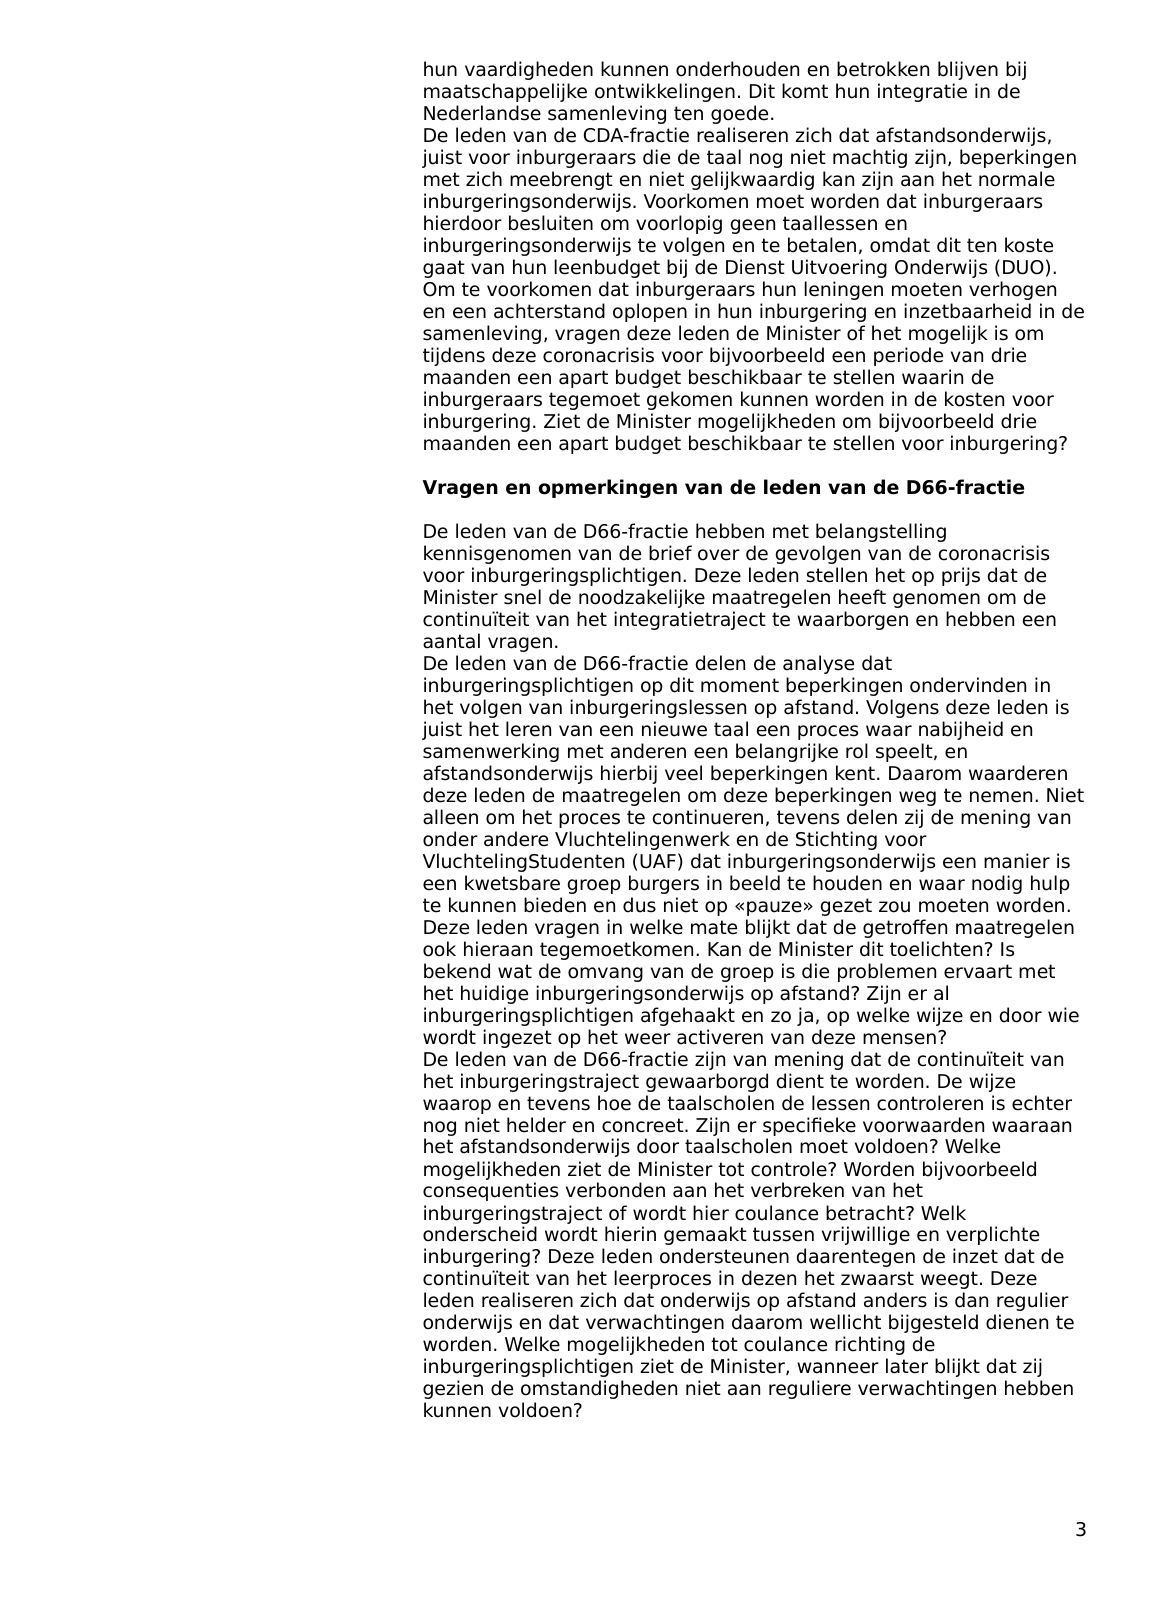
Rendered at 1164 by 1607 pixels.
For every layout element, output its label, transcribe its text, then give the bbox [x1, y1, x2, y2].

text De leden van de D66-fractie delen de analyse dat inburgeringsplichtigen op dit moment beperkingen ondervinden in het volgen van inburgeringslessen op afstand. Volgens deze leden is juist het leren van een nieuwe taal een proces waar nabijheid en samenwerking met anderen een belangrijke rol speelt, en afstandsonderwijs hierbij veel beperkingen kent. Daarom waarderen deze leden de maatregelen om deze beperkingen weg te nemen. Niet alleen om het proces te continueren, tevens delen zij de mening van onder andere Vluchtelingenwerk en de Stichting voor VluchtelingStudenten (UAF) dat inburgeringsonderwijs een manier is een kwetsbare groep burgers in beeld te houden en waar nodig hulp te kunnen bieden en dus niet op «pauze» gezet zou moeten worden. Deze leden vragen in welke mate blijkt dat de getroffen maatregelen ook hieraan tegemoetkomen. Kan de Minister dit toelichten? Is bekend wat de omvang van de groep is die problemen ervaart met het huidige inburgeringsonderwijs op afstand? Zijn er al inburgeringsplichtigen afgehaakt en zo ja, op welke wijze en door wie wordt ingezet op het weer activeren van deze mensen? [422, 653, 1087, 1048]
text De leden van de CDA-fractie realiseren zich dat afstandsonderwijs, juist voor inburgeraars die de taal nog niet machtig zijn, beperkingen met zich meebrengt en niet gelijkwaardig kan zijn aan het normale inburgeringsonderwijs. Voorkomen moet worden dat inburgeraars hierdoor besluiten om voorlopig geen taallessen en inburgeringsonderwijs te volgen en te betalen, omdat dit ten koste gaat van hun leenbudget bij de Dienst Uitvoering Onderwijs (DUO). Om te voorkomen dat inburgeraars hun leningen moeten verhogen en een achterstand oplopen in hun inburgering en inzetbaarheid in de samenleving, vragen deze leden de Minister of het mogelijk is om tijdens deze coronacrisis voor bijvoorbeeld een periode van drie maanden een apart budget beschikbaar te stellen waarin de inburgeraars tegemoet gekomen kunnen worden in de kosten voor inburgering. Ziet de Minister mogelijkheden om bijvoorbeeld drie maanden een apart budget beschikbaar te stellen voor inburgering? [422, 125, 1087, 455]
text De leden van de D66-fractie hebben met belangstelling kennisgenomen van de brief over de gevolgen van de coronacrisis voor inburgeringsplichtigen. Deze leden stellen het op prijs dat de Minister snel de noodzakelijke maatregelen heeft genomen om de continuïteit van het integratietraject te waarborgen en hebben een aantal vragen. [422, 521, 1087, 653]
subtitle Vragen en opmerkingen van de leden van de D66-fractie [422, 477, 1087, 499]
text De leden van de D66-fractie zijn van mening dat de continuïteit van het inburgeringstraject gewaarborgd dient te worden. De wijze waarop en tevens hoe de taalscholen de lessen controleren is echter nog niet helder en concreet. Zijn er specifieke voorwaarden waaraan het afstandsonderwijs door taalscholen moet voldoen? Welke mogelijkheden ziet de Minister tot controle? Worden bijvoorbeeld consequenties verbonden aan het verbreken van het inburgeringstraject of wordt hier coulance betracht? Welk onderscheid wordt hierin gemaakt tussen vrijwillige en verplichte inburgering? Deze leden ondersteunen daarentegen de inzet dat de continuïteit van het leerproces in dezen het zwaarst weegt. Deze leden realiseren zich dat onderwijs op afstand anders is dan regulier onderwijs en dat verwachtingen daarom wellicht bijgesteld dienen te worden. Welke mogelijkheden tot coulance richting de inburgeringsplichtigen ziet de Minister, wanneer later blijkt dat zij gezien de omstandigheden niet aan reguliere verwachtingen hebben kunnen voldoen? [422, 1048, 1087, 1422]
text hun vaardigheden kunnen onderhouden en betrokken blijven bij maatschappelijke ontwikkelingen. Dit komt hun integratie in de Nederlandse samenleving ten goede. [422, 59, 1087, 125]
